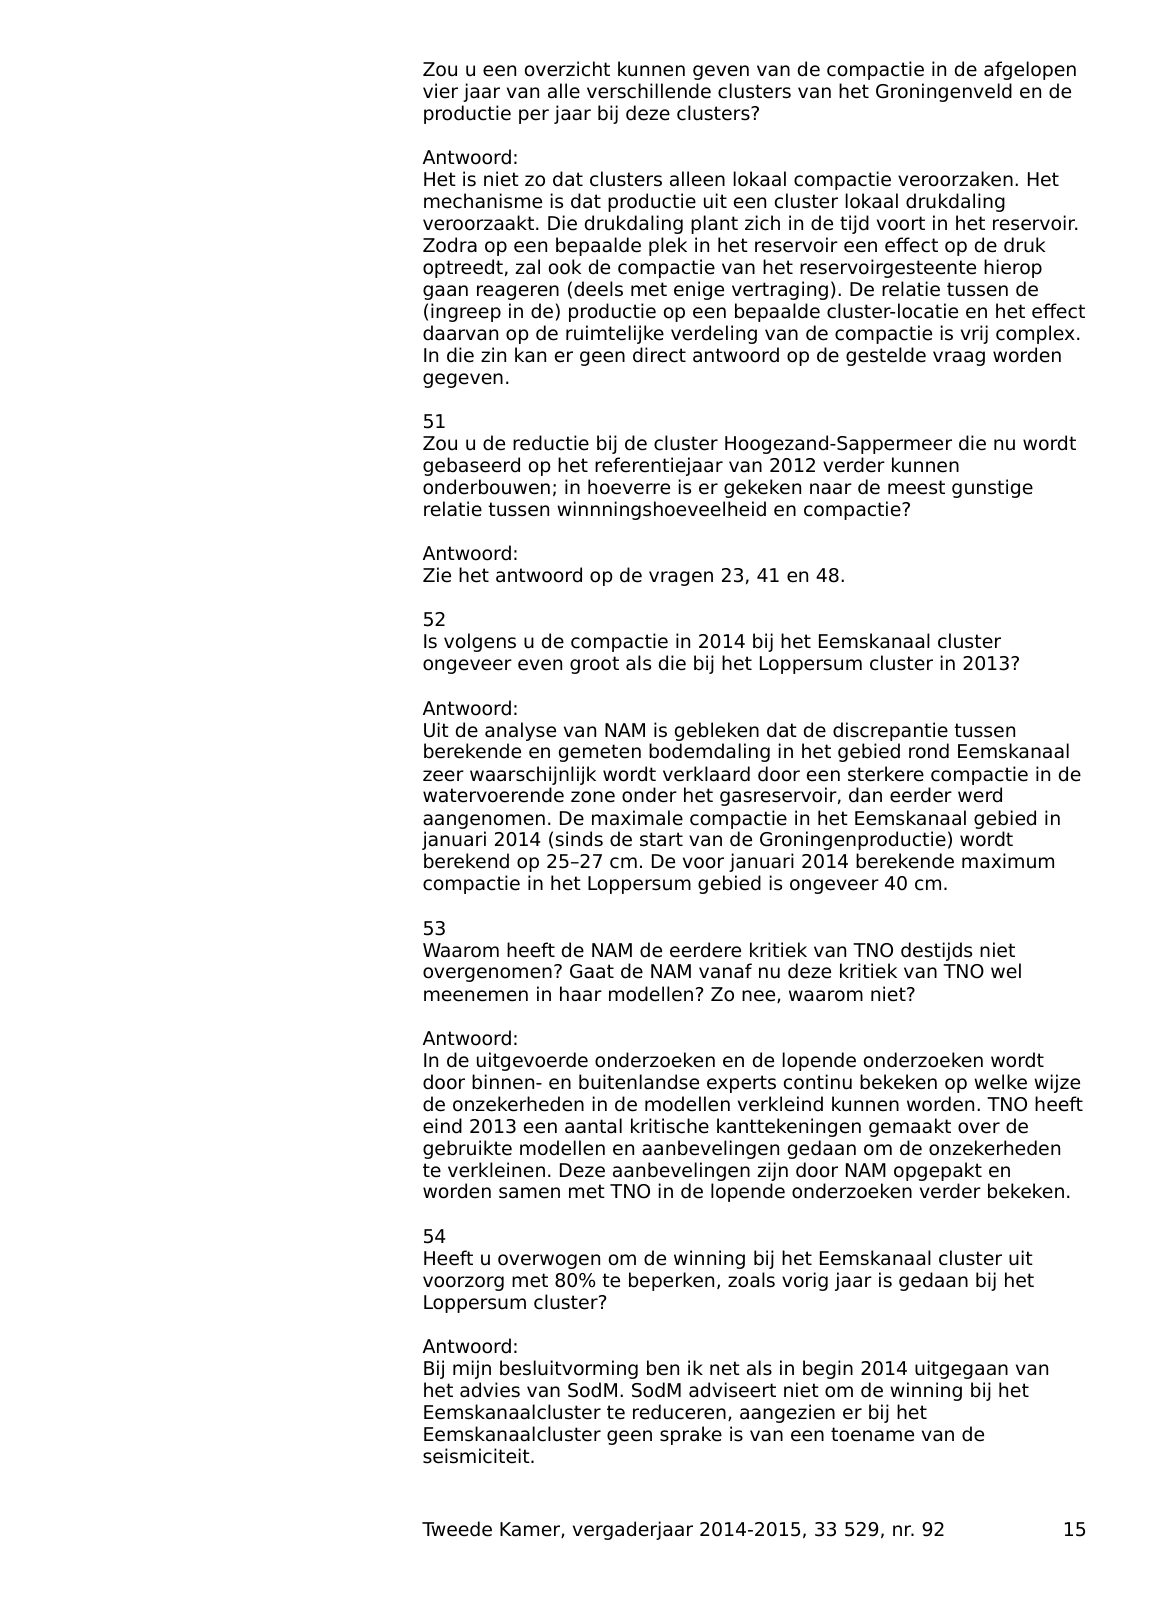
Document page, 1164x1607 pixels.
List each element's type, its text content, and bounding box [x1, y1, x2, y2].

text Antwoord: [422, 147, 1087, 169]
text In de uitgevoerde onderzoeken en de lopende onderzoeken wordt door binnen- en buitenlandse experts continu bekeken op welke wijze de onzekerheden in de modellen verkleind kunnen worden. TNO heeft eind 2013 een aantal kritische kanttekeningen gemaakt over de gebruikte modellen en aanbevelingen gedaan om de onzekerheden te verkleinen. Deze aanbevelingen zijn door NAM opgepakt en worden samen met TNO in de lopende onderzoeken verder bekeken. [422, 1049, 1087, 1203]
text Antwoord: [422, 1336, 1087, 1358]
text Antwoord: [422, 697, 1087, 719]
text Zou u een overzicht kunnen geven van de compactie in de afgelopen vier jaar van alle verschillende clusters van het Groningenveld en de productie per jaar bij deze clusters? [422, 59, 1087, 125]
text Uit de analyse van NAM is gebleken dat de discrepantie tussen berekende en gemeten bodemdaling in het gebied rond Eemskanaal zeer waarschijnlijk wordt verklaard door een sterkere compactie in de watervoerende zone onder het gasreservoir, dan eerder werd aangenomen. De maximale compactie in het Eemskanaal gebied in januari 2014 (sinds de start van de Groningenproductie) wordt berekend op 25–27 cm. De voor januari 2014 berekende maximum compactie in het Loppersum gebied is ongeveer 40 cm. [422, 719, 1087, 895]
text Zie het antwoord op de vragen 23, 41 en 48. [422, 565, 1087, 587]
text 51 [422, 411, 1087, 433]
text Bij mijn besluitvorming ben ik net als in begin 2014 uitgegaan van het advies van SodM. SodM adviseert niet om de winning bij het Eemskanaalcluster te reduceren, aangezien er bij het Eemskanaalcluster geen sprake is van een toename van de seismiciteit. [422, 1358, 1087, 1468]
text Antwoord: [422, 543, 1087, 565]
text Antwoord: [422, 1028, 1087, 1049]
text 54 [422, 1226, 1087, 1248]
text Heeft u overwogen om de winning bij het Eemskanaal cluster uit voorzorg met 80% te beperken, zoals vorig jaar is gedaan bij het Loppersum cluster? [422, 1248, 1087, 1313]
text 53 [422, 917, 1087, 939]
text 52 [422, 609, 1087, 631]
text Het is niet zo dat clusters alleen lokaal compactie veroorzaken. Het mechanisme is dat productie uit een cluster lokaal drukdaling veroorzaakt. Die drukdaling plant zich in de tijd voort in het reservoir. Zodra op een bepaalde plek in het reservoir een effect op de druk optreedt, zal ook de compactie van het reservoirgesteente hierop gaan reageren (deels met enige vertraging). De relatie tussen de (ingreep in de) productie op een bepaalde cluster-locatie en het effect daarvan op de ruimtelijke verdeling van de compactie is vrij complex. In die zin kan er geen direct antwoord op de gestelde vraag worden gegeven. [422, 169, 1087, 389]
text Zou u de reductie bij de cluster Hoogezand-Sappermeer die nu wordt gebaseerd op het referentiejaar van 2012 verder kunnen onderbouwen; in hoeverre is er gekeken naar de meest gunstige relatie tussen winnningshoeveelheid en compactie? [422, 433, 1087, 521]
text Waarom heeft de NAM de eerdere kritiek van TNO destijds niet overgenomen? Gaat de NAM vanaf nu deze kritiek van TNO wel meenemen in haar modellen? Zo nee, waarom niet? [422, 939, 1087, 1005]
text Is volgens u de compactie in 2014 bij het Eemskanaal cluster ongeveer even groot als die bij het Loppersum cluster in 2013? [422, 631, 1087, 675]
